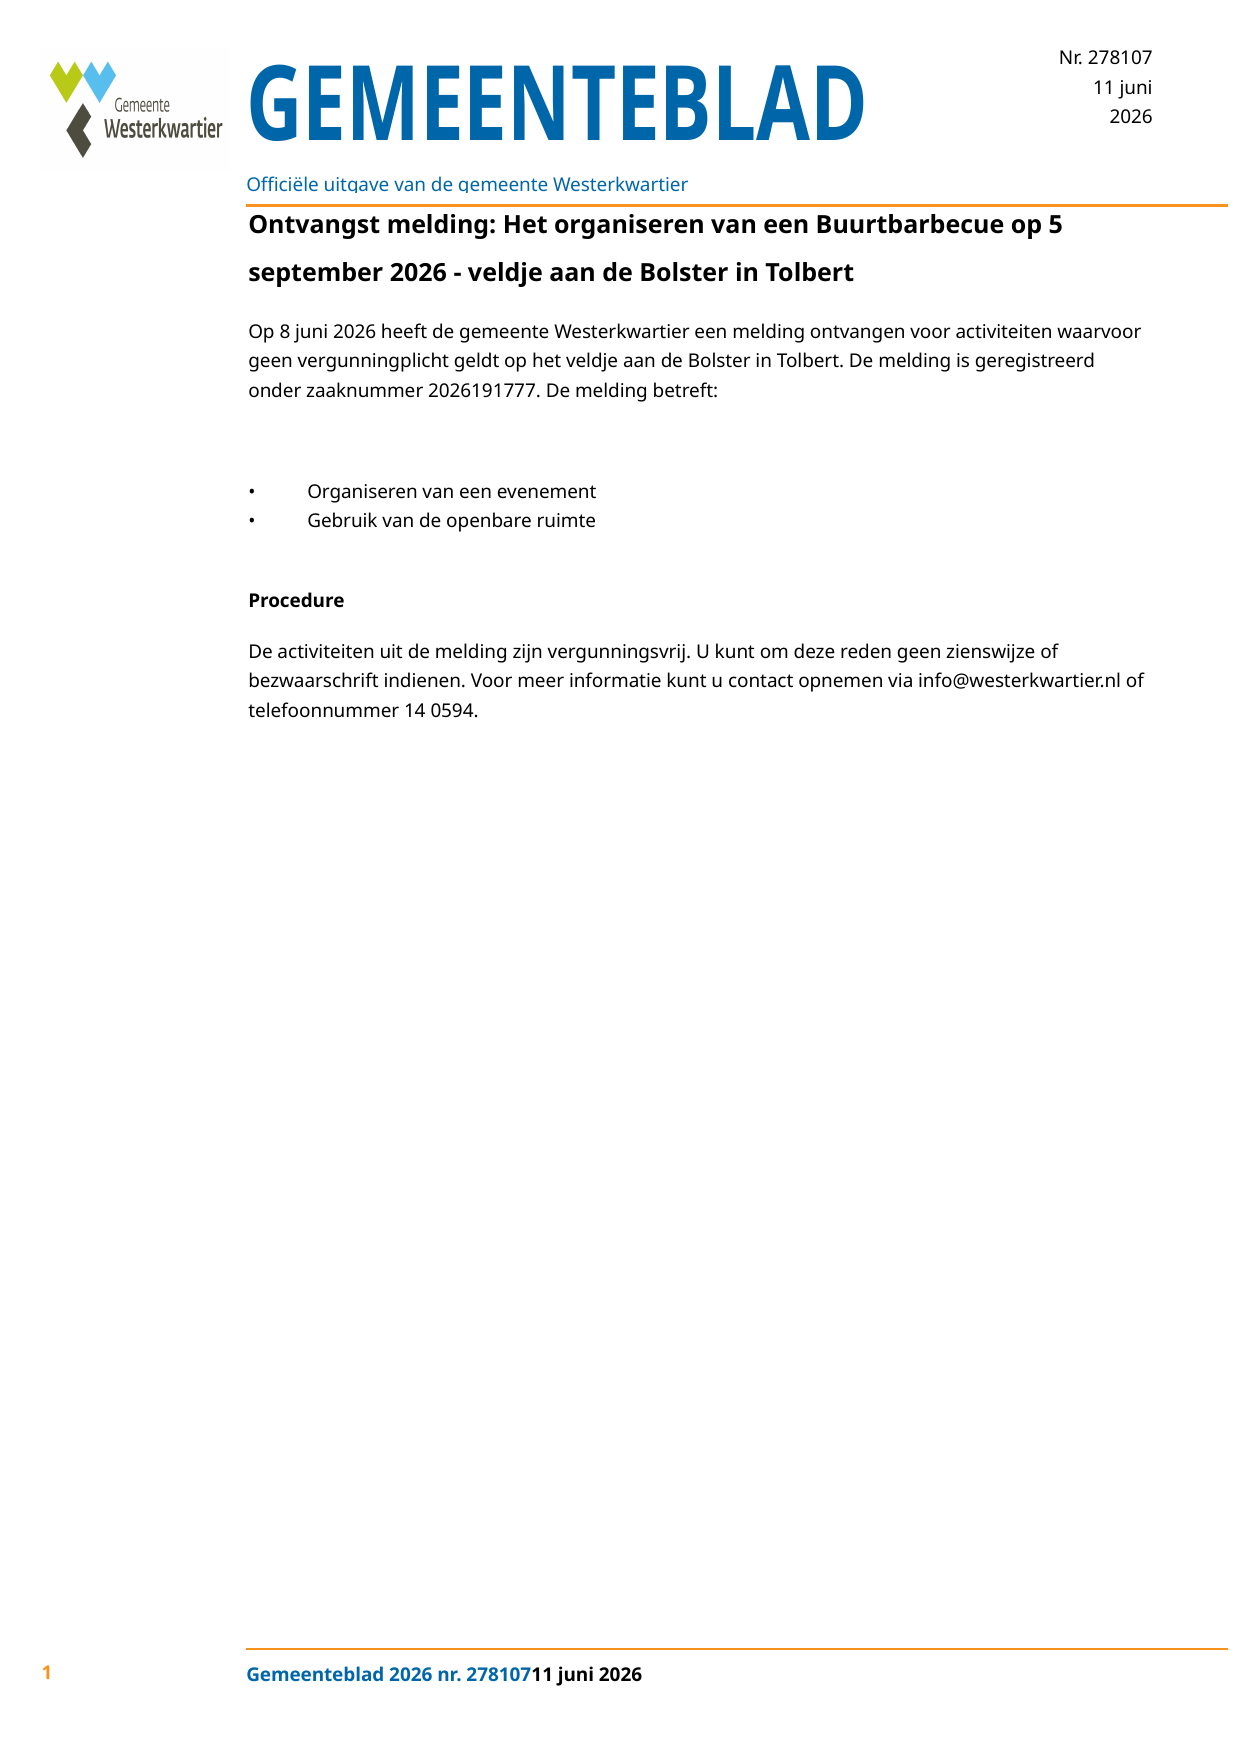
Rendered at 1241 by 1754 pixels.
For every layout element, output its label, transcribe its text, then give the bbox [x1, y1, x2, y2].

list Gebruik van de openbare ruimte [248, 507, 1152, 533]
text Op 8 juni 2026 heeft de gemeente Westerkwartier een melding ontvangen voor activiteiten waarvoor geen vergunningplicht geldt op het veldje aan de Bolster in Tolbert. De melding is geregistreerd onder zaaknummer 2026191777. De melding betreft: [248, 318, 1152, 403]
text Procedure [248, 587, 1152, 613]
list Organiseren van een evenement [248, 478, 1152, 504]
picture [41, 47, 231, 172]
text De activiteiten uit de melding zijn vergunningsvrij. U kunt om deze reden geen zienswijze of bezwaarschrift indienen. Voor meer informatie kunt u contact opnemen via info@westerkwartier.nl of telefoonnummer 14 0594. [248, 638, 1152, 723]
text Ontvangst melding: Het organiseren van een Buurtbarbecue op 5 september 2026 - veldje aan de Bolster in Tolbert [248, 207, 1152, 288]
